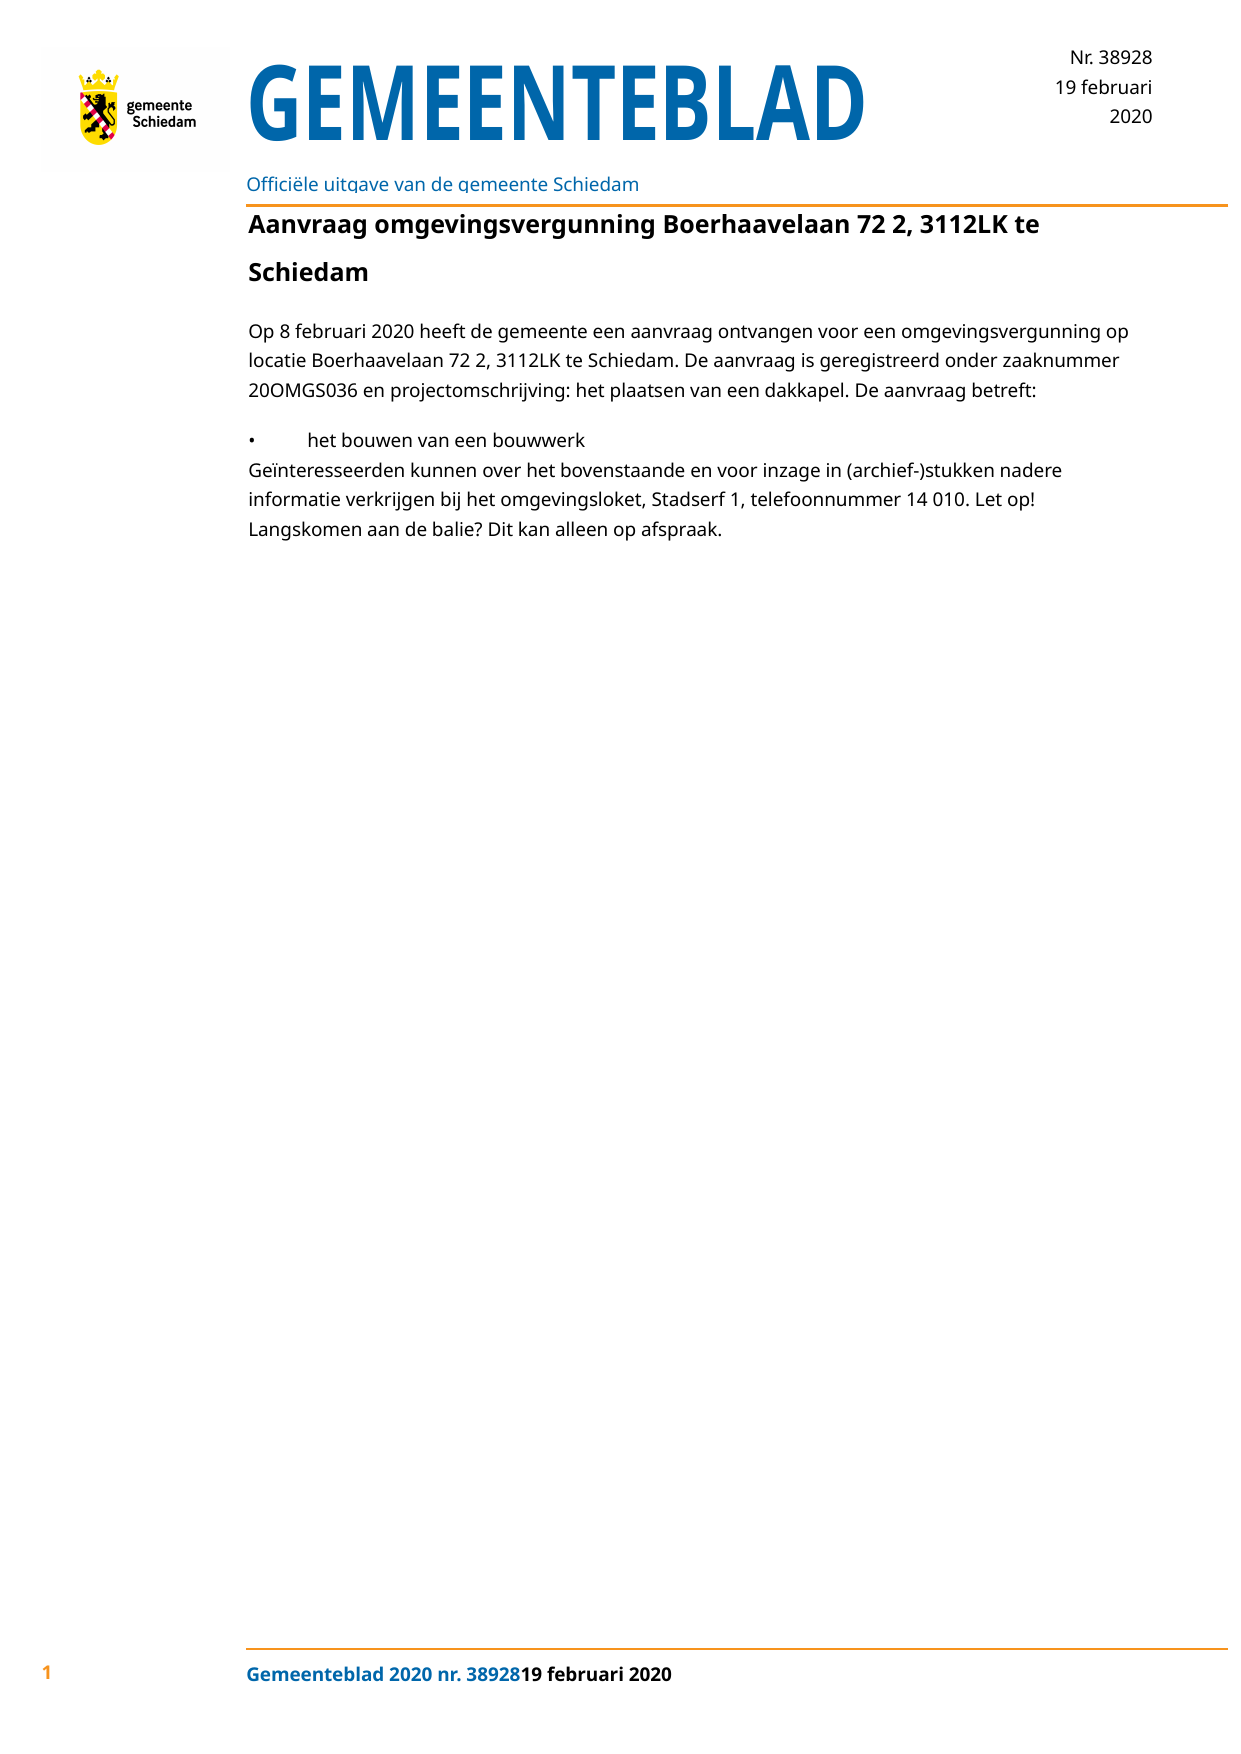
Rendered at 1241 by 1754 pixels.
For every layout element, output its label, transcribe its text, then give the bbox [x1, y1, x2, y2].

text Op 8 februari 2020 heeft de gemeente een aanvraag ontvangen voor een omgevingsvergunning op locatie Boerhaavelaan 72 2, 3112LK te Schiedam. De aanvraag is geregistreerd onder zaaknummer 20OMGS036 en projectomschrijving: het plaatsen van een dakkapel. De aanvraag betreft: [248, 318, 1152, 403]
text Aanvraag omgevingsvergunning Boerhaavelaan 72 2, 3112LK te Schiedam [248, 207, 1152, 288]
list het bouwen van een bouwwerk [248, 427, 1152, 453]
text Geïnteresseerden kunnen over het bovenstaande en voor inzage in (archief-)stukken nadere informatie verkrijgen bij het omgevingsloket, Stadserf 1, telefoonnummer 14 010. Let op! Langskomen aan de balie? Dit kan alleen op afspraak. [248, 457, 1152, 542]
picture [41, 47, 231, 172]
